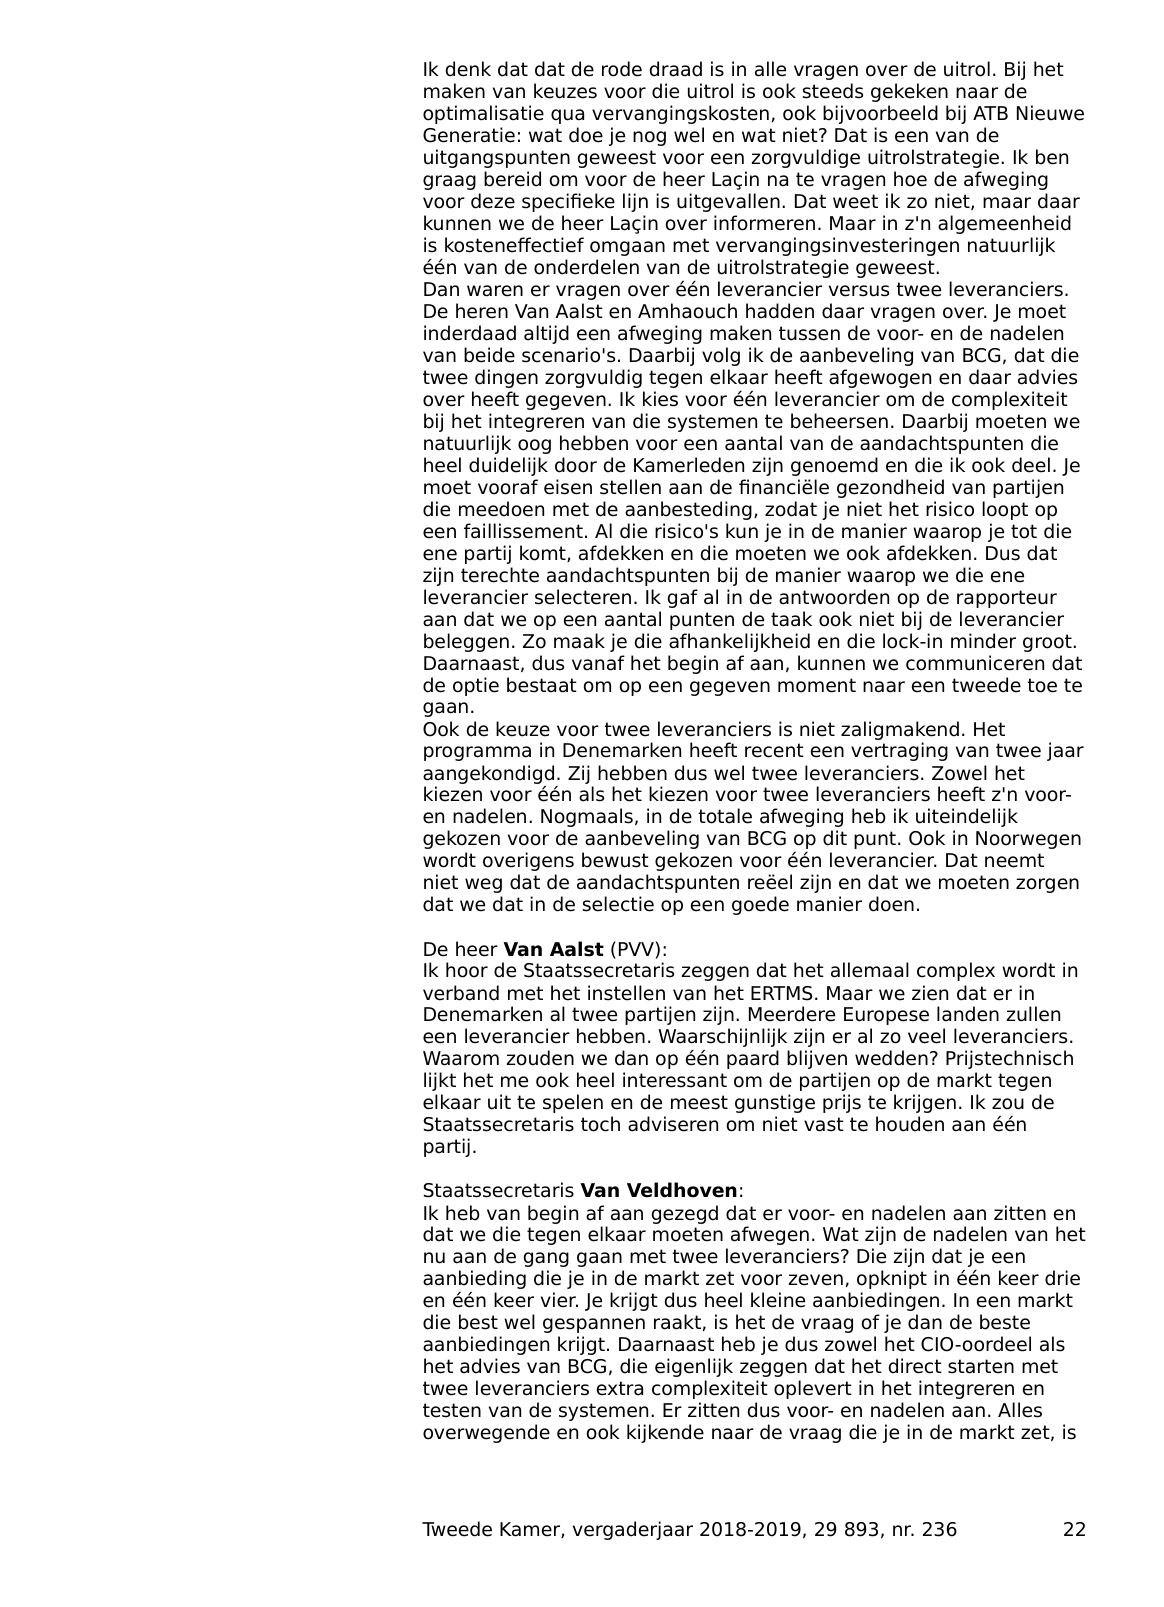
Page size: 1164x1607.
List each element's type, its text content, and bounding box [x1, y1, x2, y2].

text Ik hoor de Staatssecretaris zeggen dat het allemaal complex wordt in verband met het instellen van het ERTMS. Maar we zien dat er in Denemarken al twee partijen zijn. Meerdere Europese landen zullen een leverancier hebben. Waarschijnlijk zijn er al zo veel leveranciers. Waarom zouden we dan op één paard blijven wedden? Prijstechnisch lijkt het me ook heel interessant om de partijen op de markt tegen elkaar uit te spelen en de meest gunstige prijs te krijgen. Ik zou de Staatssecretaris toch adviseren om niet vast te houden aan één partij. [422, 960, 1087, 1158]
text Ik heb van begin af aan gezegd dat er voor- en nadelen aan zitten en dat we die tegen elkaar moeten afwegen. Wat zijn de nadelen van het nu aan de gang gaan met twee leveranciers? Die zijn dat je een aanbieding die je in de markt zet voor zeven, opknipt in één keer drie en één keer vier. Je krijgt dus heel kleine aanbiedingen. In een markt die best wel gespannen raakt, is het de vraag of je dan de beste aanbiedingen krijgt. Daarnaast heb je dus zowel het CIO-oordeel als het advies van BCG, die eigenlijk zeggen dat het direct starten met twee leveranciers extra complexiteit oplevert in het integreren en testen van de systemen. Er zitten dus voor- en nadelen aan. Alles overwegende en ook kijkende naar de vraag die je in de markt zet, is [422, 1202, 1087, 1444]
text Ik denk dat dat de rode draad is in alle vragen over de uitrol. Bij het maken van keuzes voor die uitrol is ook steeds gekeken naar de optimalisatie qua vervangingskosten, ook bijvoorbeeld bij ATB Nieuwe Generatie: wat doe je nog wel en wat niet? Dat is een van de uitgangspunten geweest voor een zorgvuldige uitrolstrategie. Ik ben graag bereid om voor de heer Laçin na te vragen hoe de afweging voor deze specifieke lijn is uitgevallen. Dat weet ik zo niet, maar daar kunnen we de heer Laçin over informeren. Maar in z'n algemeenheid is kosteneffectief omgaan met vervangingsinvesteringen natuurlijk één van de onderdelen van de uitrolstrategie geweest. [422, 59, 1087, 279]
text De heer Van Aalst (PVV): [422, 938, 1087, 960]
text Dan waren er vragen over één leverancier versus twee leveranciers. De heren Van Aalst en Amhaouch hadden daar vragen over. Je moet inderdaad altijd een afweging maken tussen de voor- en de nadelen van beide scenario's. Daarbij volg ik de aanbeveling van BCG, dat die twee dingen zorgvuldig tegen elkaar heeft afgewogen en daar advies over heeft gegeven. Ik kies voor één leverancier om de complexiteit bij het integreren van die systemen te beheersen. Daarbij moeten we natuurlijk oog hebben voor een aantal van de aandachtspunten die heel duidelijk door de Kamerleden zijn genoemd en die ik ook deel. Je moet vooraf eisen stellen aan de financiële gezondheid van partijen die meedoen met de aanbesteding, zodat je niet het risico loopt op een faillissement. Al die risico's kun je in de manier waarop je tot die ene partij komt, afdekken en die moeten we ook afdekken. Dus dat zijn terechte aandachtspunten bij de manier waarop we die ene leverancier selecteren. Ik gaf al in de antwoorden op de rapporteur aan dat we op een aantal punten de taak ook niet bij de leverancier beleggen. Zo maak je die afhankelijkheid en die lock-in minder groot. Daarnaast, dus vanaf het begin af aan, kunnen we communiceren dat de optie bestaat om op een gegeven moment naar een tweede toe te gaan. [422, 279, 1087, 718]
text Ook de keuze voor twee leveranciers is niet zaligmakend. Het programma in Denemarken heeft recent een vertraging van twee jaar aangekondigd. Zij hebben dus wel twee leveranciers. Zowel het kiezen voor één als het kiezen voor twee leveranciers heeft z'n voor- en nadelen. Nogmaals, in de totale afweging heb ik uiteindelijk gekozen voor de aanbeveling van BCG op dit punt. Ook in Noorwegen wordt overigens bewust gekozen voor één leverancier. Dat neemt niet weg dat de aandachtspunten reëel zijn en dat we moeten zorgen dat we dat in de selectie op een goede manier doen. [422, 718, 1087, 916]
text Staatssecretaris Van Veldhoven: [422, 1180, 1087, 1202]
